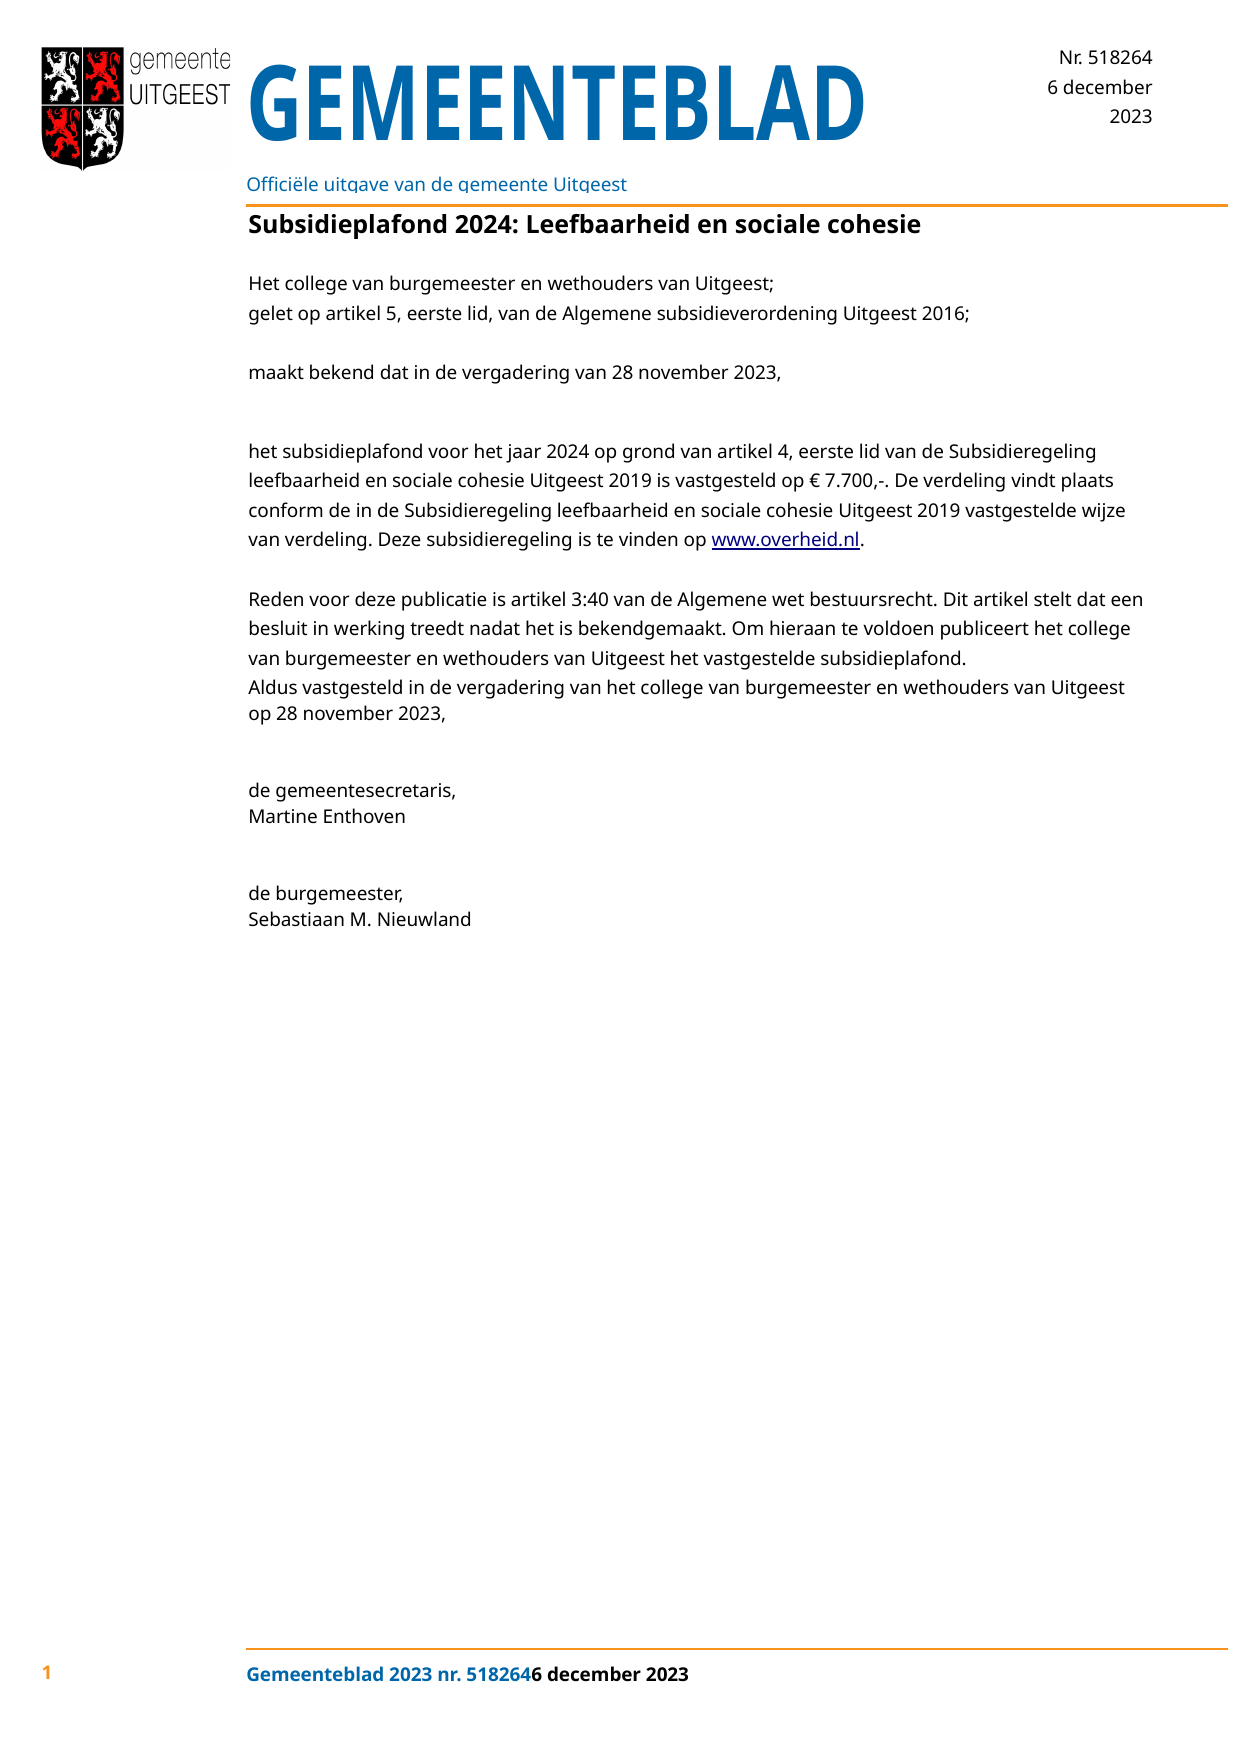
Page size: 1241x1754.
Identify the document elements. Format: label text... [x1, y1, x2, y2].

text Aldus vastgesteld in de vergadering van het college van burgemeester en wethouders van Uitgeest op 28 november 2023, [248, 674, 1152, 726]
text gelet op artikel 5, eerste lid, van de Algemene subsidieverordening Uitgeest 2016; [248, 300, 1152, 326]
text Sebastiaan M. Nieuwland [248, 906, 1152, 932]
text Martine Enthoven [248, 803, 1152, 829]
text Het college van burgemeester en wethouders van Uitgeest; [248, 270, 1152, 296]
picture [41, 47, 231, 172]
text maakt bekend dat in de vergadering van 28 november 2023, [248, 359, 1152, 385]
text het subsidieplafond voor het jaar 2024 op grond van artikel 4, eerste lid van de Subsidieregeling leefbaarheid en sociale cohesie Uitgeest 2019 is vastgesteld op € 7.700,-. De verdeling vindt plaats conform de in de Subsidieregeling leefbaarheid en sociale cohesie Uitgeest 2019 vastgestelde wijze van verdeling. Deze subsidieregeling is te vinden op www.overheid.nl. [248, 438, 1152, 552]
text Subsidieplafond 2024: Leefbaarheid en sociale cohesie [248, 207, 1152, 241]
text Reden voor deze publicatie is artikel 3:40 van de Algemene wet bestuursrecht. Dit artikel stelt dat een besluit in werking treedt nadat het is bekendgemaakt. Om hieraan te voldoen publiceert het college van burgemeester en wethouders van Uitgeest het vastgestelde subsidieplafond. [248, 586, 1152, 671]
text de burgemeester, [248, 880, 1152, 906]
text de gemeentesecretaris, [248, 777, 1152, 803]
